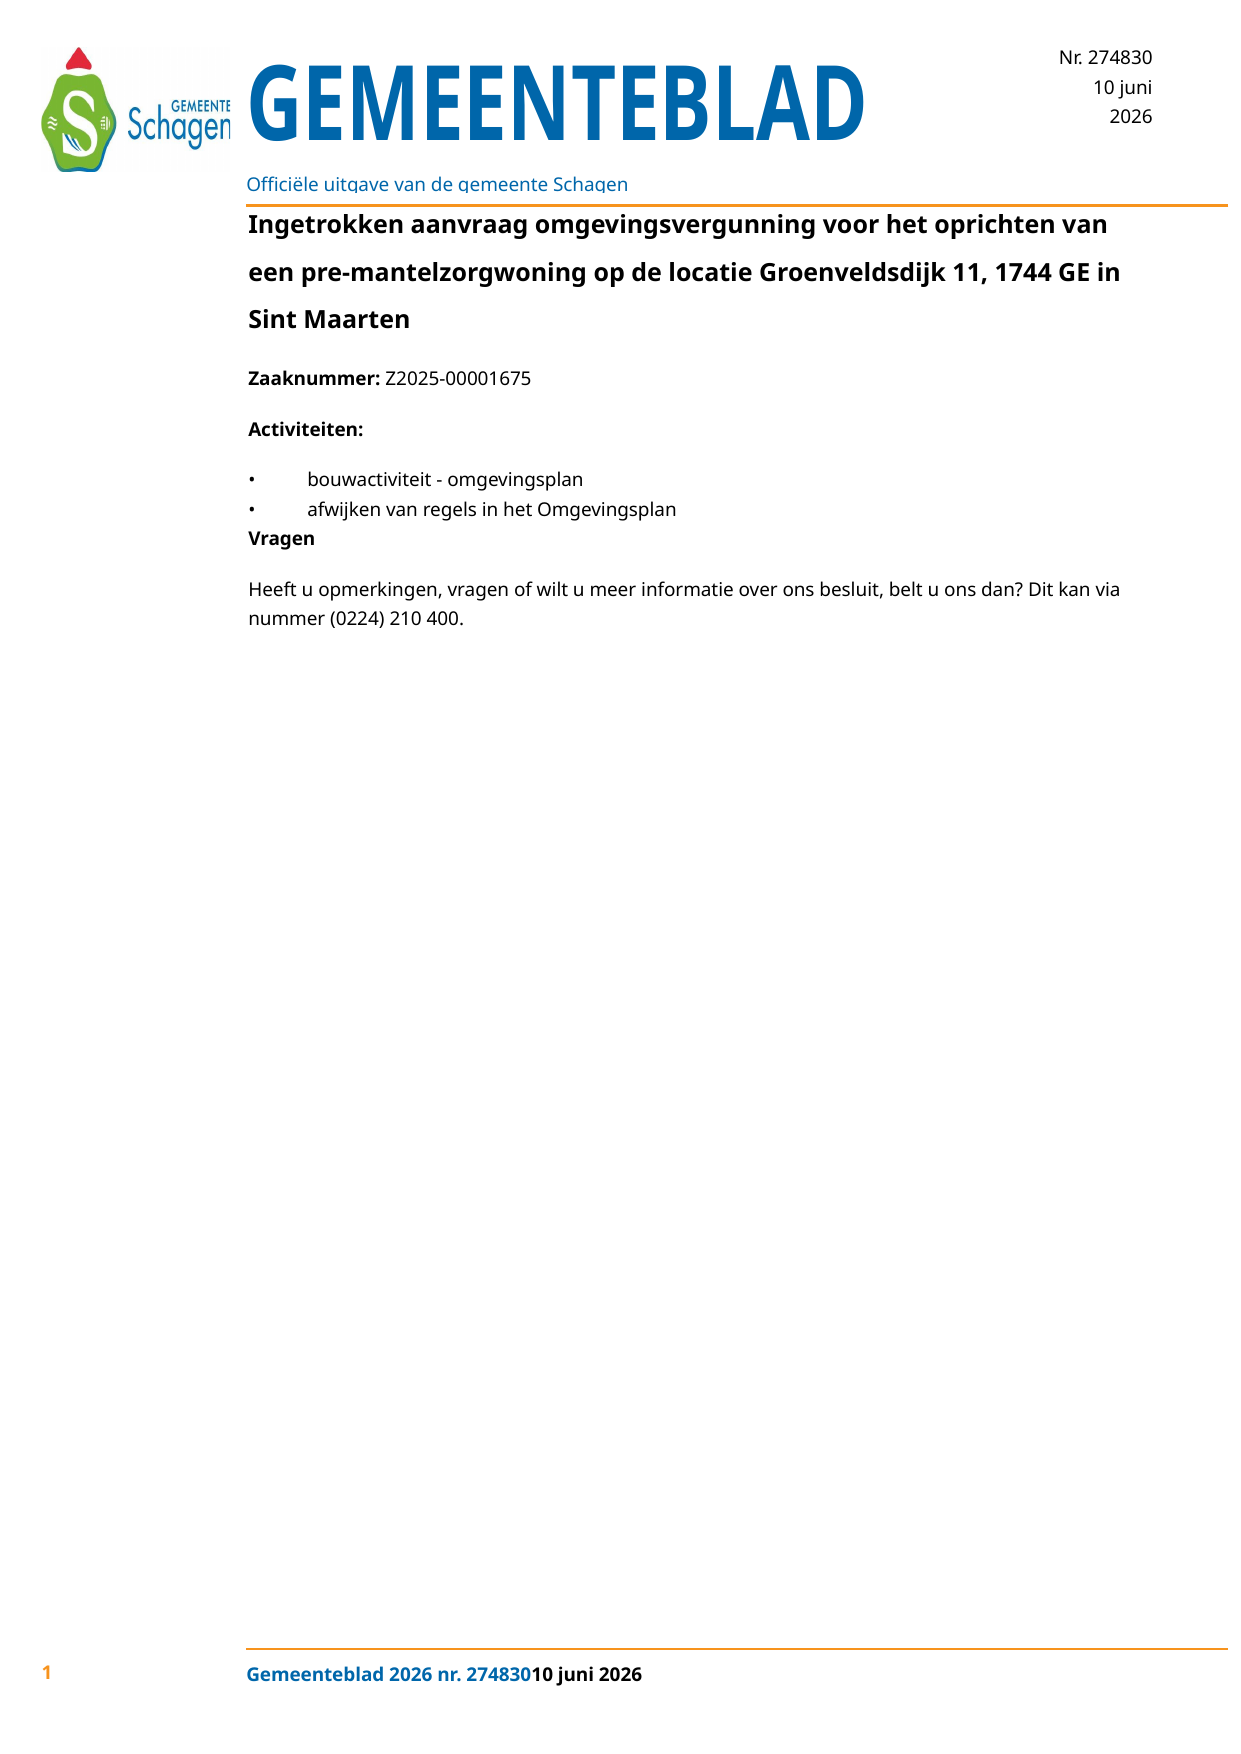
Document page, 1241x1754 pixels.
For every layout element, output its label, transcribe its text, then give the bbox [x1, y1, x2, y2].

list afwijken van regels in het Omgevingsplan [248, 496, 1152, 522]
list bouwactiviteit - omgevingsplan [248, 466, 1152, 492]
text Heeft u opmerkingen, vragen of wilt u meer informatie over ons besluit, belt u ons dan? Dit kan via nummer (0224) 210 400. [248, 576, 1152, 631]
text Ingetrokken aanvraag omgevingsvergunning voor het oprichten van een pre-mantelzorgwoning op de locatie Groenveldsdijk 11, 1744 GE in Sint Maarten [248, 207, 1152, 336]
picture [41, 47, 231, 172]
text Zaaknummer: Z2025-00001675 [248, 366, 1152, 391]
text Vragen [248, 526, 1152, 551]
text Activiteiten: [248, 416, 1152, 442]
